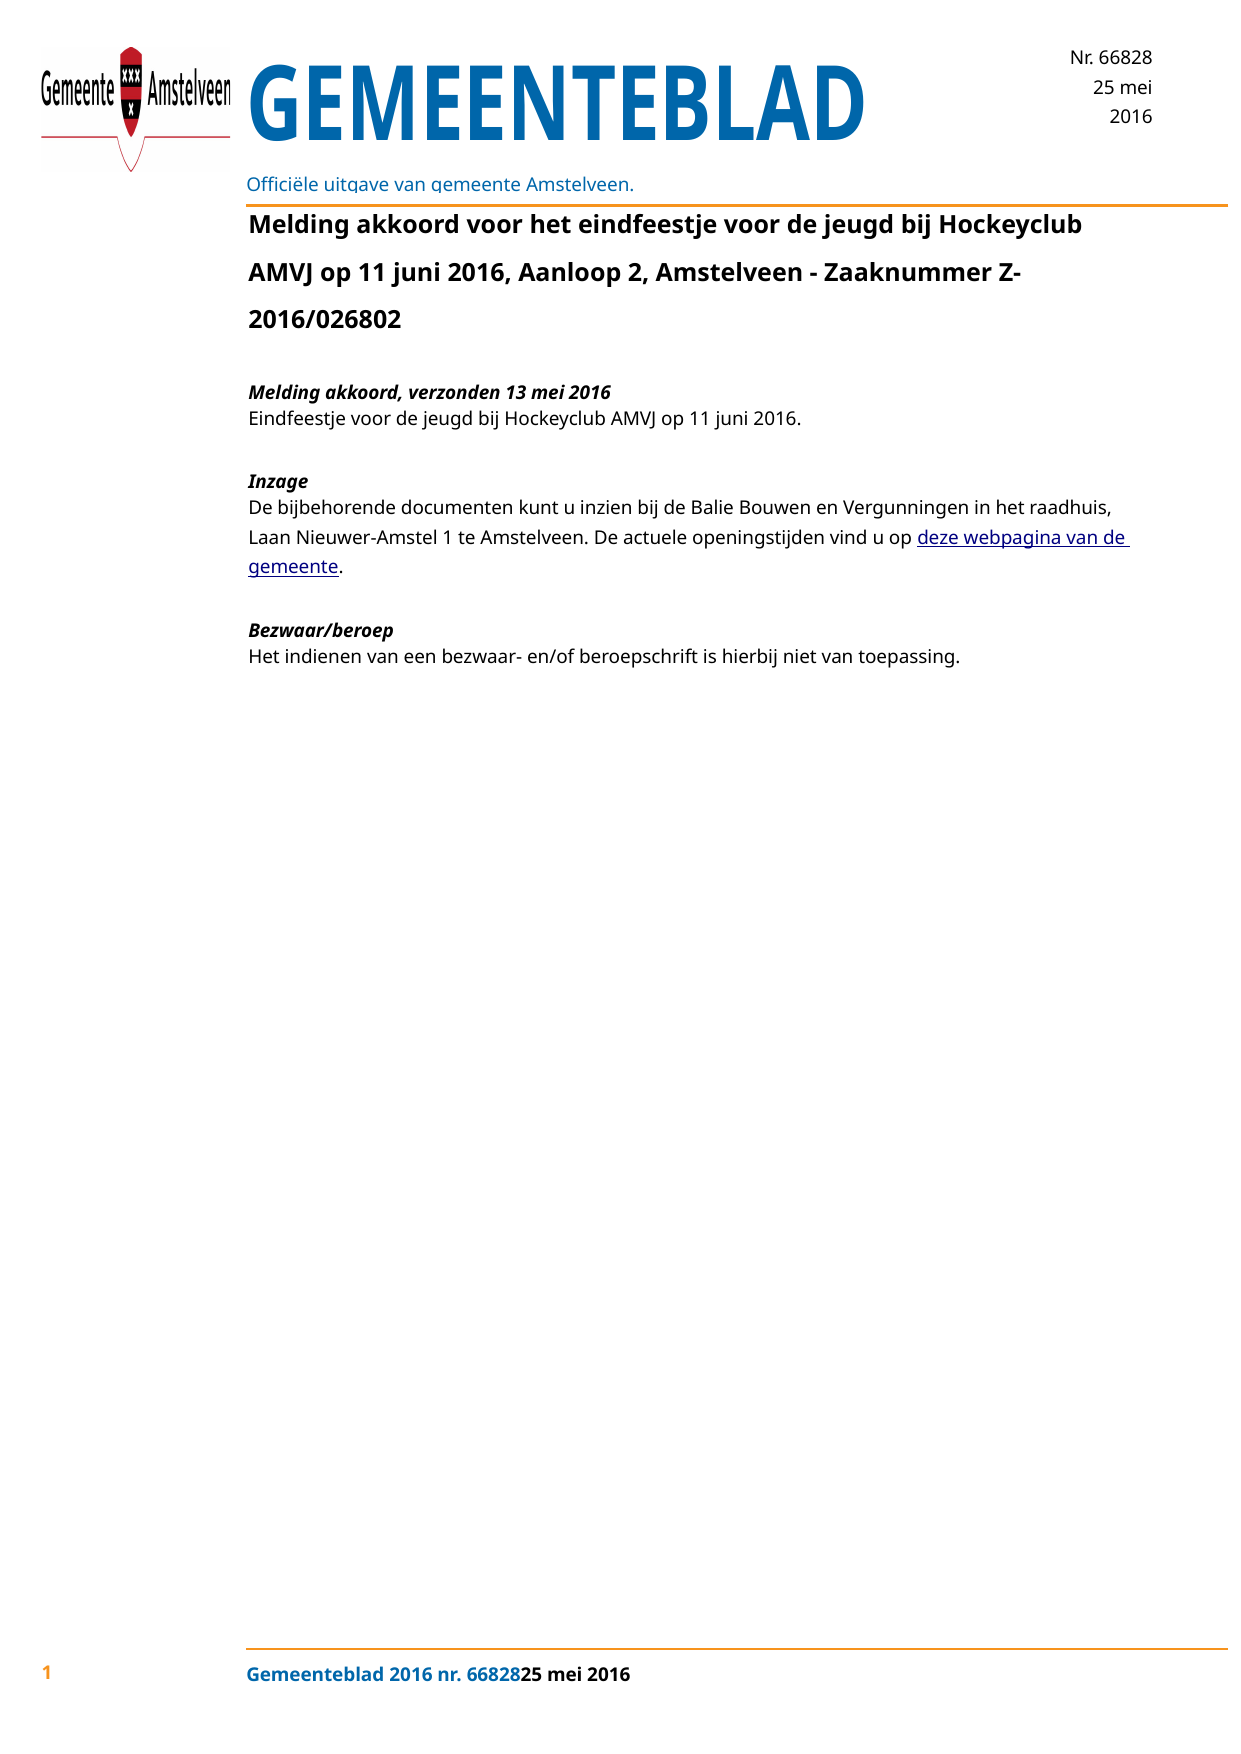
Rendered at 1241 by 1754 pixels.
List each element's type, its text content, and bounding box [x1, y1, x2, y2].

picture [41, 47, 231, 172]
text Melding akkoord voor het eindfeestje voor de jeugd bij Hockeyclub AMVJ op 11 juni 2016, Aanloop 2, Amstelveen - Zaaknummer Z-2016/026802 [248, 207, 1152, 336]
text Eindfeestje voor de jeugd bij Hockeyclub AMVJ op 11 juni 2016. [248, 405, 1152, 431]
text Bezwaar/beroep [248, 618, 1152, 643]
text De bijbehorende documenten kunt u inzien bij de Balie Bouwen en Vergunningen in het raadhuis, Laan Nieuwer-Amstel 1 te Amstelveen. De actuele openingstijden vind u op deze webpagina van de gemeente. [248, 494, 1152, 579]
text Het indienen van een bezwaar- en/of beroepschrift is hierbij niet van toepassing. [248, 643, 1152, 669]
text Melding akkoord, verzonden 13 mei 2016 [248, 379, 1152, 405]
text Inzage [248, 469, 1152, 494]
